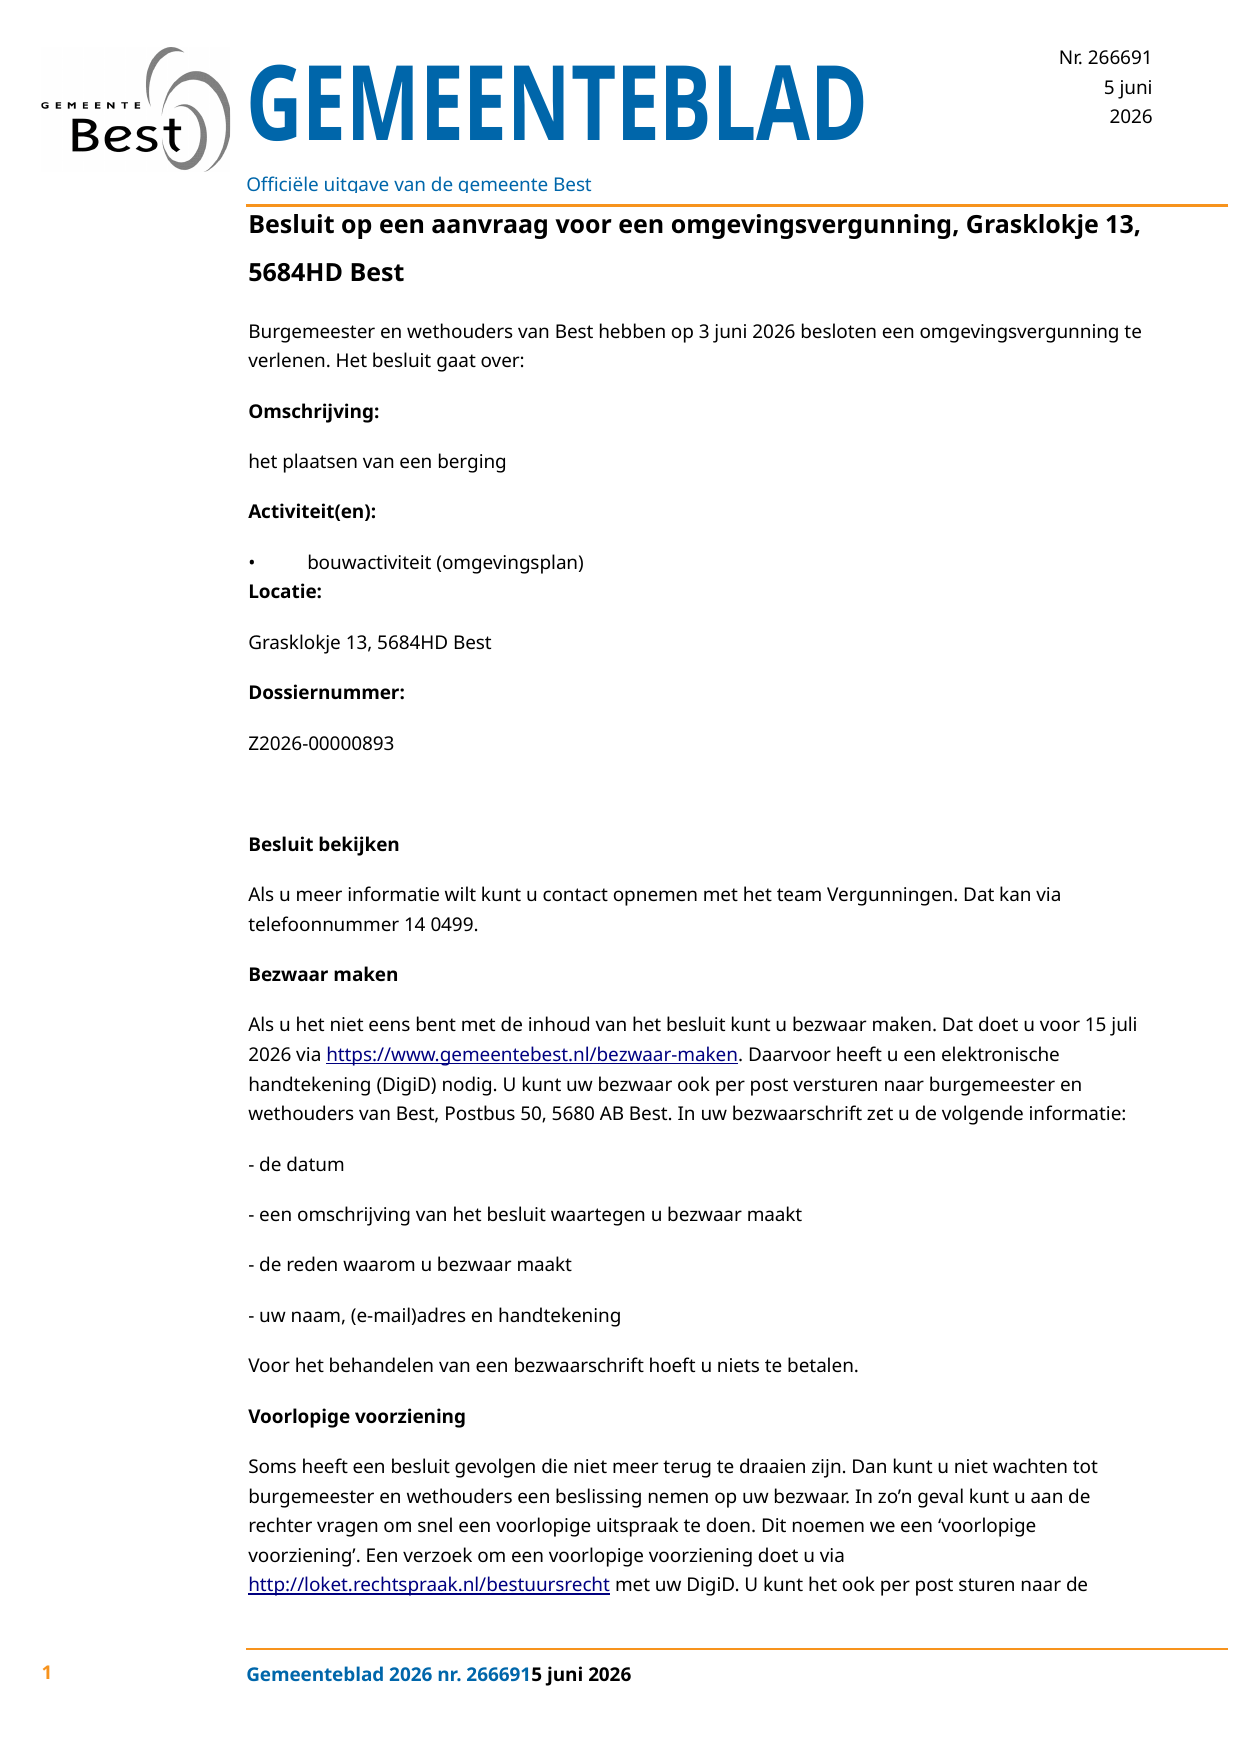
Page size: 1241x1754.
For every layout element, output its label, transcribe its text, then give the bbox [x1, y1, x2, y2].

text Burgemeester en wethouders van Best hebben op 3 juni 2026 besloten een omgevingsvergunning te verlenen. Het besluit gaat over: [248, 318, 1152, 373]
text het plaatsen van een berging [248, 448, 1152, 474]
list bouwactiviteit (omgevingsplan) [248, 549, 1152, 575]
text Besluit op een aanvraag voor een omgevingsvergunning, Grasklokje 13, 5684HD Best [248, 207, 1152, 288]
text Omschrijving: [248, 398, 1152, 424]
text - een omschrijving van het besluit waartegen u bezwaar maakt [248, 1201, 1152, 1227]
text - de datum [248, 1151, 1152, 1177]
text Soms heeft een besluit gevolgen die niet meer terug te draaien zijn. Dan kunt u niet wachten tot burgemeester en wethouders een beslissing nemen op uw bezwaar. In zo’n geval kunt u aan de rechter vragen om snel een voorlopige uitspraak te doen. Dit noemen we een ‘voorlopige voorziening’. Een verzoek om een voorlopige voorziening doet u via http://loket.rechtspraak.nl/bestuursrecht met uw DigiD. U kunt het ook per post sturen naar de [248, 1453, 1152, 1597]
text - uw naam, (e-mail)adres en handtekening [248, 1302, 1152, 1328]
text Locatie: [248, 579, 1152, 604]
text Als u het niet eens bent met de inhoud van het besluit kunt u bezwaar maken. Dat doet u voor 15 juli 2026 via https://www.gemeentebest.nl/bezwaar-maken. Daarvoor heeft u een elektronische handtekening (DigiD) nodig. U kunt uw bezwaar ook per post versturen naar burgemeester en wethouders van Best, Postbus 50, 5680 AB Best. In uw bezwaarschrift zet u de volgende informatie: [248, 1012, 1152, 1126]
text Bezwaar maken [248, 961, 1152, 987]
text Grasklokje 13, 5684HD Best [248, 629, 1152, 655]
picture [41, 47, 231, 172]
text Besluit bekijken [248, 831, 1152, 857]
text Voorlopige voorziening [248, 1403, 1152, 1429]
text Dossiernummer: [248, 679, 1152, 705]
text Z2026-00000893 [248, 730, 1152, 756]
text - de reden waarom u bezwaar maakt [248, 1252, 1152, 1277]
text Als u meer informatie wilt kunt u contact opnemen met het team Vergunningen. Dat kan via telefoonnummer 14 0499. [248, 881, 1152, 937]
text Activiteit(en): [248, 499, 1152, 524]
text Voor het behandelen van een bezwaarschrift hoeft u niets te betalen. [248, 1352, 1152, 1378]
